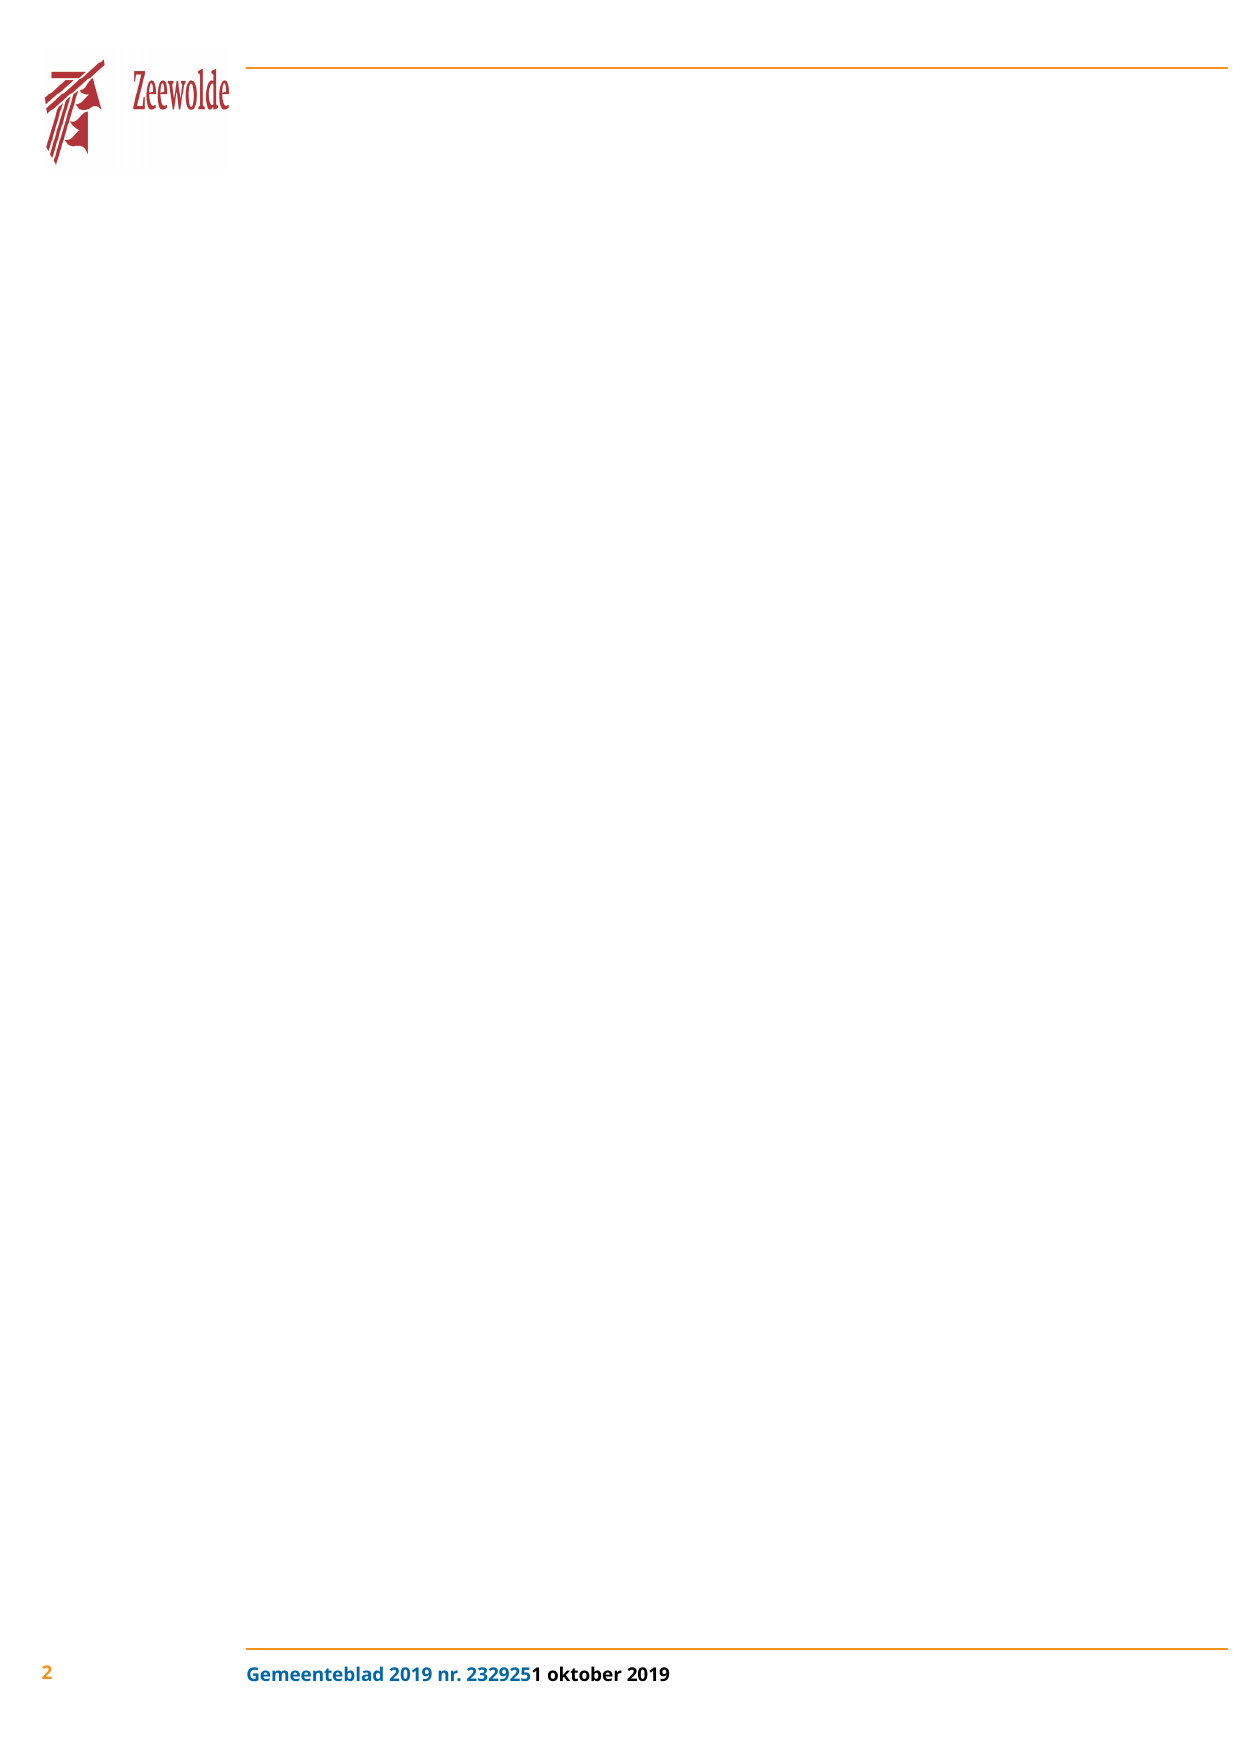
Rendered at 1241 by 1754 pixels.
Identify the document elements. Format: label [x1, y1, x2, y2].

picture [41, 47, 231, 172]
